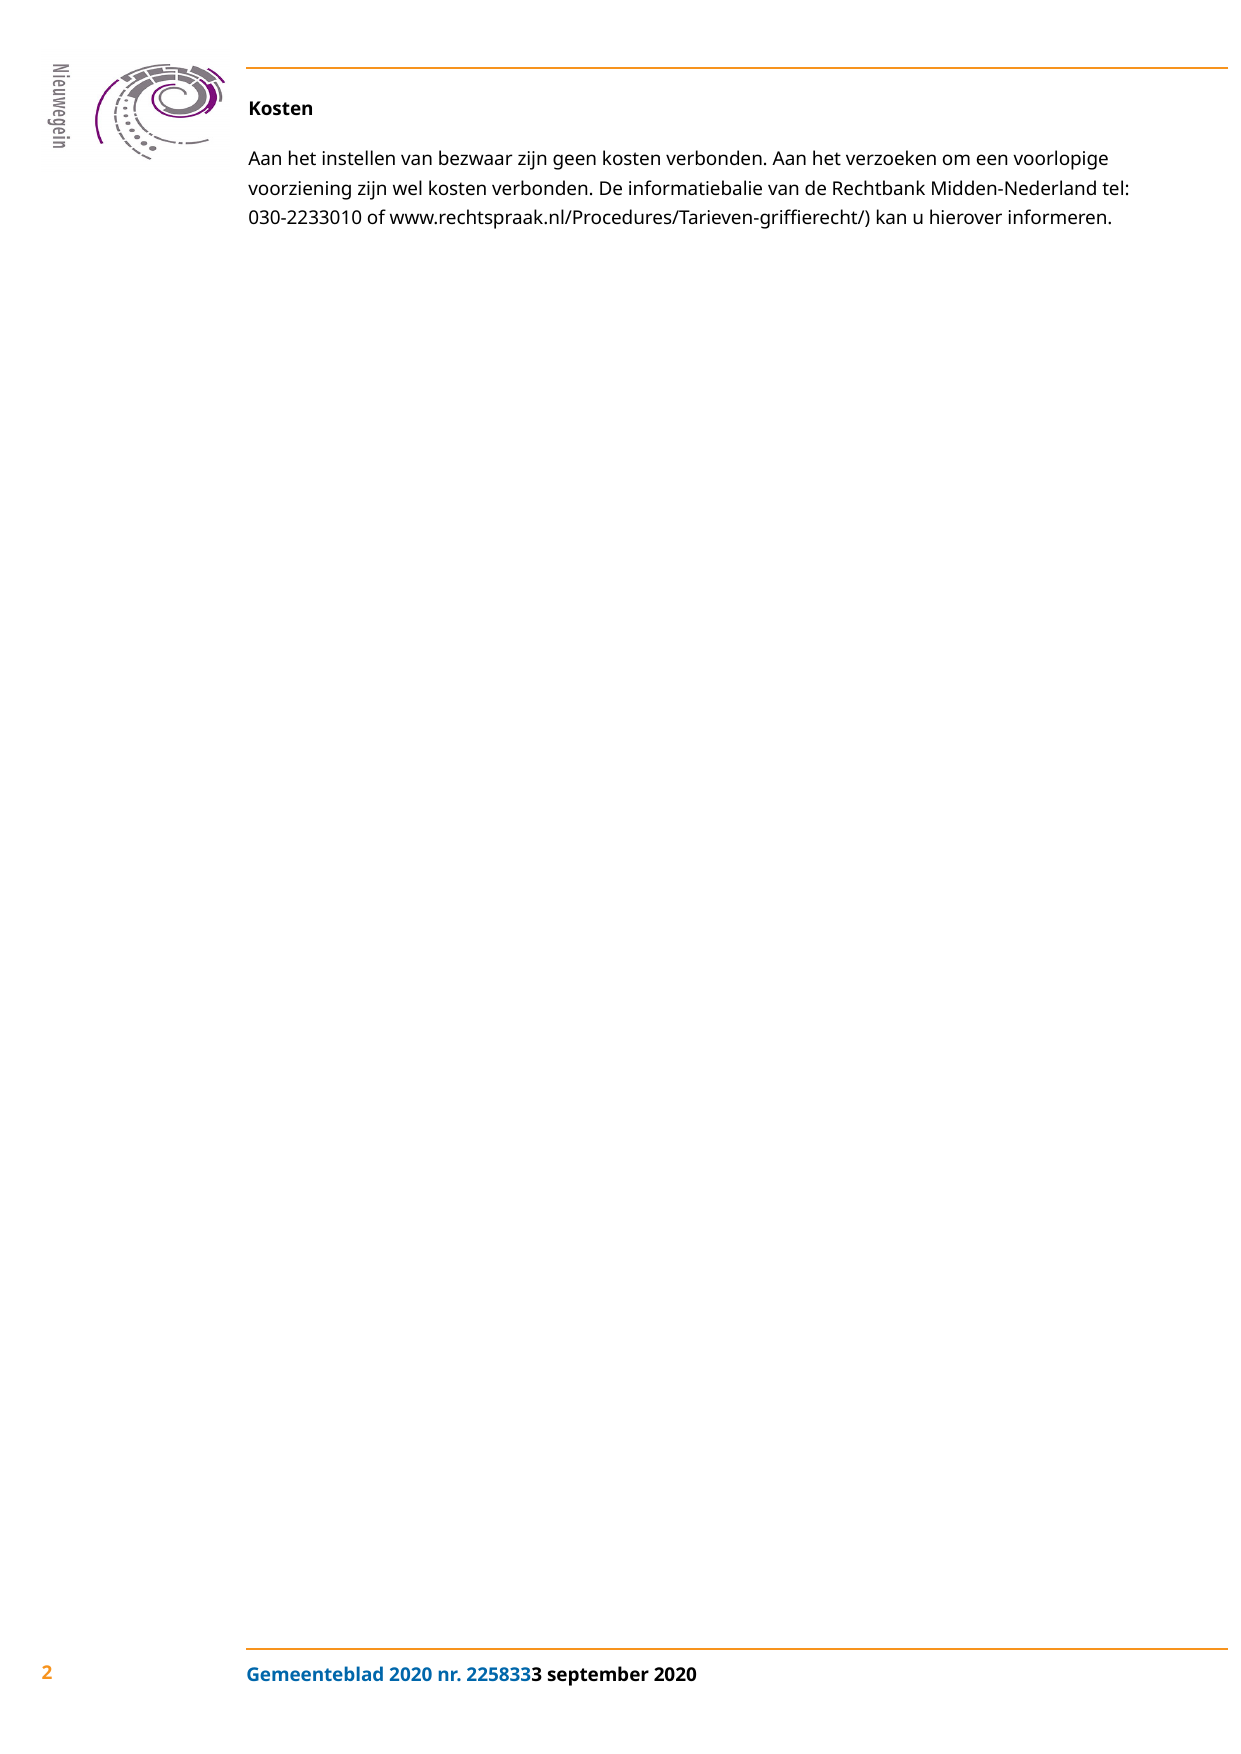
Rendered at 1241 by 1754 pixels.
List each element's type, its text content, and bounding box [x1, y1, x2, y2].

text Kosten [248, 95, 1152, 121]
picture [41, 47, 231, 172]
text Aan het instellen van bezwaar zijn geen kosten verbonden. Aan het verzoeken om een voorlopige voorziening zijn wel kosten verbonden. De informatiebalie van de Rechtbank Midden-Nederland tel: 030-2233010 of www.rechtspraak.nl/Procedures/Tarieven-griffierecht/) kan u hierover informeren. [248, 145, 1152, 230]
